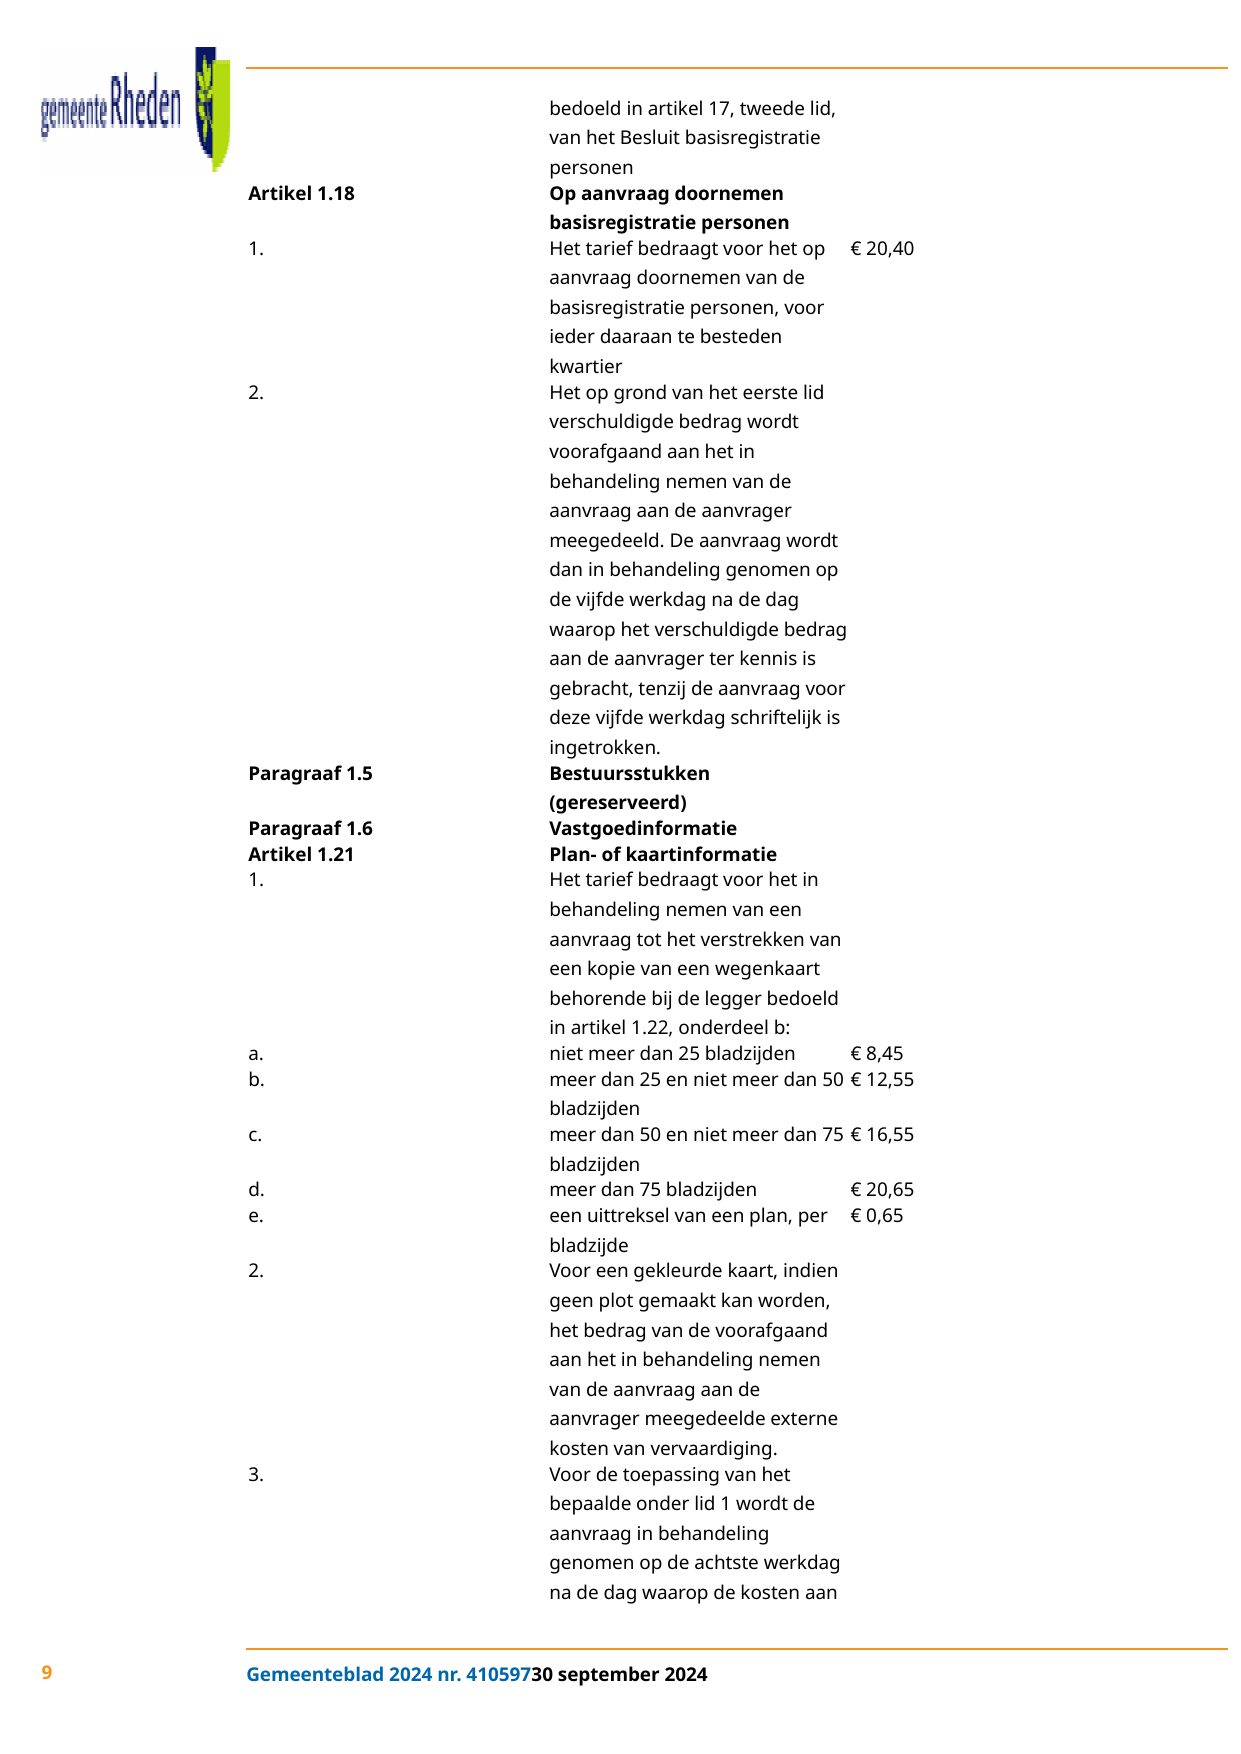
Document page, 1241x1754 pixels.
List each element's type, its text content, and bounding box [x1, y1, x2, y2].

table_cell € 16,55 [850, 1121, 1152, 1177]
table_cell Vastgoedinformatie [549, 815, 850, 841]
table_cell 2. [248, 1258, 549, 1461]
picture [41, 47, 231, 172]
table_cell meer dan 25 en niet meer dan 50 bladzijden [549, 1066, 850, 1121]
table_cell c. [248, 1121, 549, 1177]
table_cell Bestuursstukken (gereserveerd) [549, 760, 850, 815]
table_cell a. [248, 1040, 549, 1066]
table_cell € 8,45 [850, 1040, 1152, 1066]
table_cell Het tarief bedraagt voor het op aanvraag doornemen van de basisregistratie personen, voor ieder daaraan te besteden kwartier [549, 235, 850, 379]
table_cell een uittreksel van een plan, per bladzijde [549, 1202, 850, 1258]
table_cell Paragraaf 1.6 [248, 815, 549, 841]
table_cell € 0,65 [850, 1202, 1152, 1258]
table_cell Artikel 1.21 [248, 841, 549, 867]
table_cell niet meer dan 25 bladzijden [549, 1040, 850, 1066]
table_cell [850, 867, 1152, 1040]
table_cell bedoeld in artikel 17, tweede lid, van het Besluit basisregistratie personen [549, 95, 850, 180]
table_cell 1. [248, 235, 549, 379]
table_cell Paragraaf 1.5 [248, 760, 549, 815]
table_cell 2. [248, 379, 549, 760]
table_cell [850, 760, 1152, 815]
table_cell d. [248, 1177, 549, 1202]
table_cell [850, 815, 1152, 841]
table_cell Artikel 1.18 [248, 180, 549, 235]
table_cell 1. [248, 867, 549, 1040]
table_cell [850, 841, 1152, 867]
table_cell 3. [248, 1461, 549, 1605]
table_cell [850, 1258, 1152, 1461]
table_cell [850, 95, 1152, 180]
table_cell € 12,55 [850, 1066, 1152, 1121]
table_cell Het tarief bedraagt voor het in behandeling nemen van een aanvraag tot het verstrekken van een kopie van een wegenkaart behorende bij de legger bedoeld in artikel 1.22, onderdeel b: [549, 867, 850, 1040]
table_cell b. [248, 1066, 549, 1121]
table_cell [850, 379, 1152, 760]
table_cell [850, 1461, 1152, 1605]
table_cell [850, 180, 1152, 235]
table_cell meer dan 75 bladzijden [549, 1177, 850, 1202]
table_cell Voor een gekleurde kaart, indien geen plot gemaakt kan worden, het bedrag van de voorafgaand aan het in behandeling nemen van de aanvraag aan de aanvrager meegedeelde externe kosten van vervaardiging. [549, 1258, 850, 1461]
table_cell Het op grond van het eerste lid verschuldigde bedrag wordt voorafgaand aan het in behandeling nemen van de aanvraag aan de aanvrager meegedeeld. De aanvraag wordt dan in behandeling genomen op de vijfde werkdag na de dag waarop het verschuldigde bedrag aan de aanvrager ter kennis is gebracht, tenzij de aanvraag voor deze vijfde werkdag schriftelijk is ingetrokken. [549, 379, 850, 760]
table_cell Plan- of kaartinformatie [549, 841, 850, 867]
table_cell meer dan 50 en niet meer dan 75 bladzijden [549, 1121, 850, 1177]
table_cell [248, 95, 549, 180]
table_cell € 20,40 [850, 235, 1152, 379]
table_cell Op aanvraag doornemen basisregistratie personen [549, 180, 850, 235]
table_cell Voor de toepassing van het bepaalde onder lid 1 wordt de aanvraag in behandeling genomen op de achtste werkdag na de dag waarop de kosten aan [549, 1461, 850, 1605]
table_cell e. [248, 1202, 549, 1258]
table_cell € 20,65 [850, 1177, 1152, 1202]
